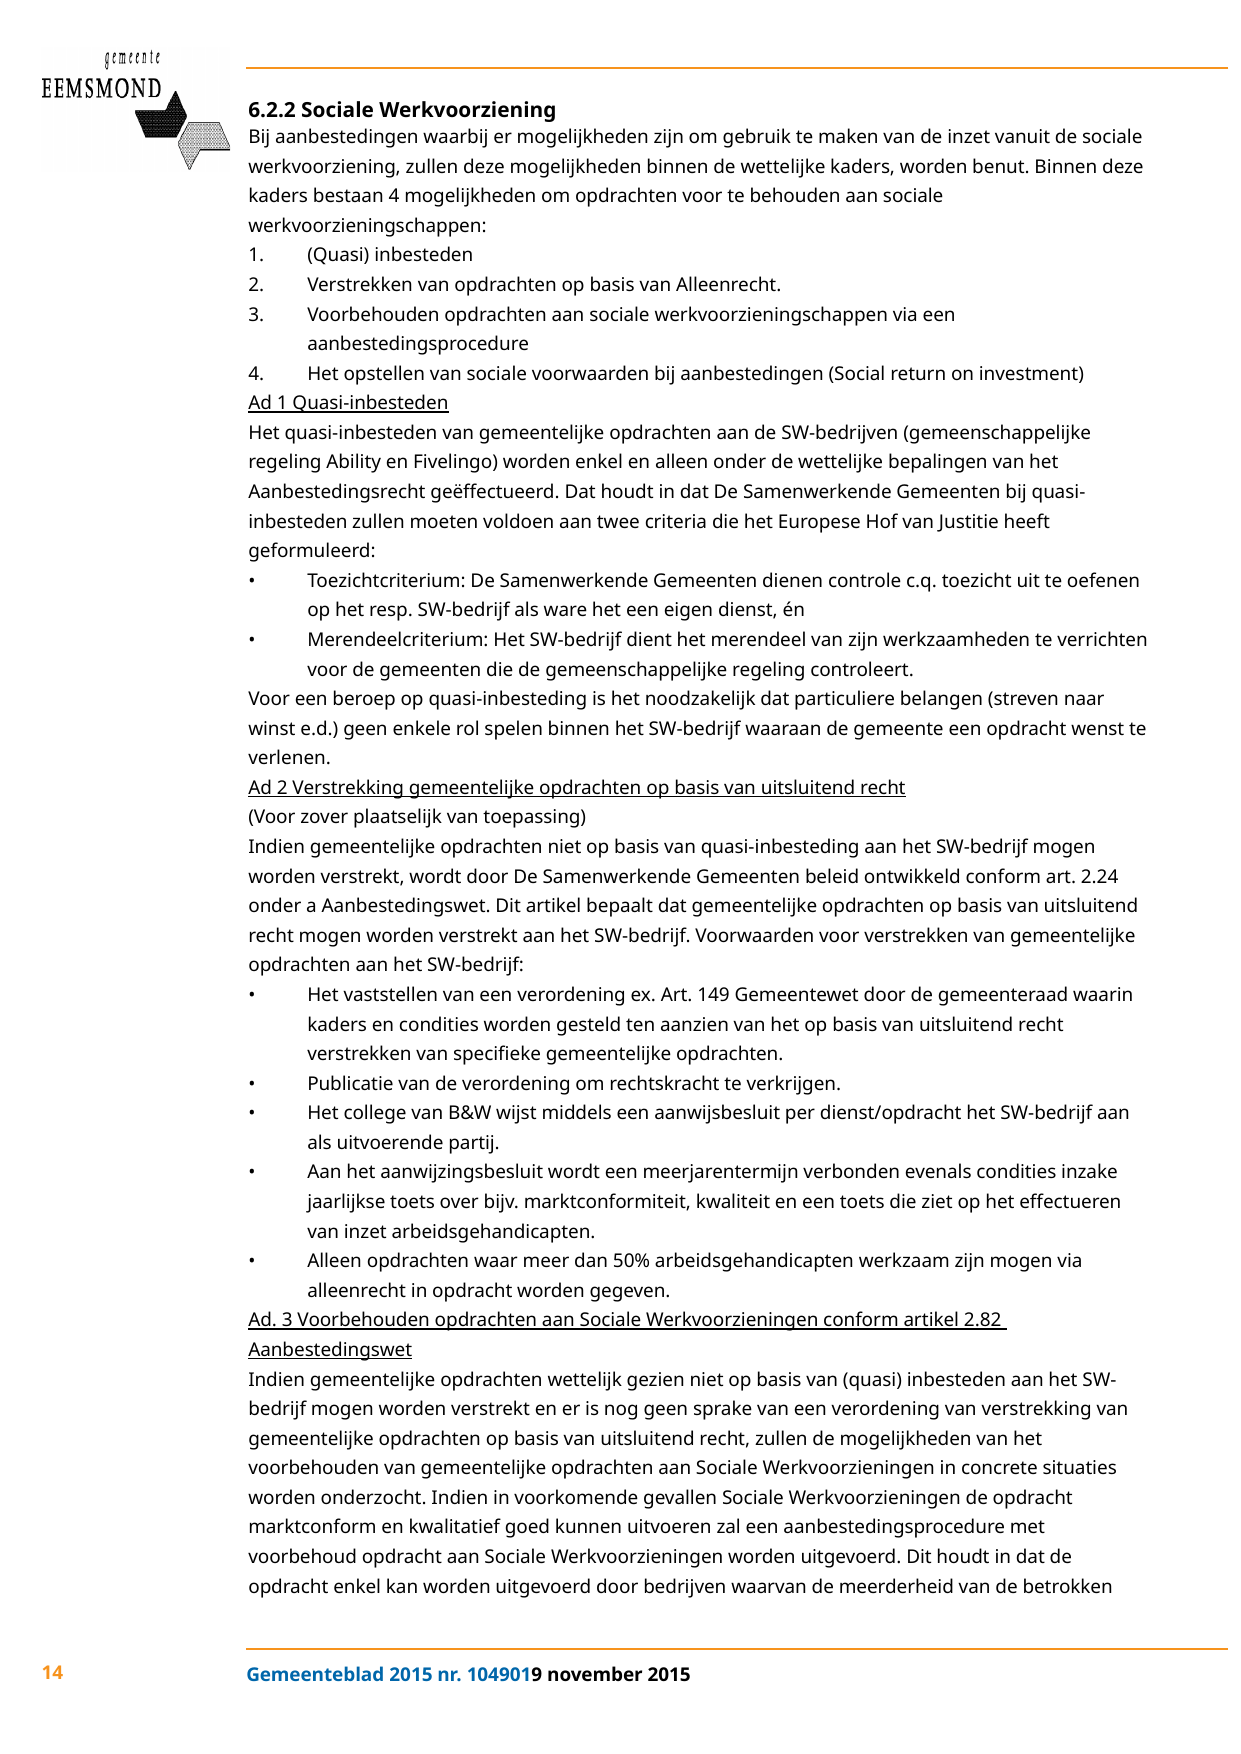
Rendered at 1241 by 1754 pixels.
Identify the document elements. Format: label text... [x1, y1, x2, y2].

text Bij aanbestedingen waarbij er mogelijkheden zijn om gebruik te maken van de inzet vanuit de sociale werkvoorziening, zullen deze mogelijkheden binnen de wettelijke kaders, worden benut. Binnen deze kaders bestaan 4 mogelijkheden om opdrachten voor te behouden aan sociale werkvoorzieningschappen: [248, 123, 1152, 238]
list Merendeelcriterium: Het SW-bedrijf dient het merendeel van zijn werkzaamheden te verrichten voor de gemeenten die de gemeenschappelijke regeling controleert. [248, 626, 1152, 681]
list Voorbehouden opdrachten aan sociale werkvoorzieningschappen via een aanbestedingsprocedure [248, 301, 1152, 356]
list Het opstellen van sociale voorwaarden bij aanbestedingen (Social return on investment) [248, 360, 1152, 386]
list Publicatie van de verordening om rechtskracht te verkrijgen. [248, 1070, 1152, 1096]
text Ad 1 Quasi-inbesteden [248, 389, 1152, 415]
picture [41, 47, 231, 172]
text (Voor zover plaatselijk van toepassing) [248, 804, 1152, 829]
text Indien gemeentelijke opdrachten wettelijk gezien niet op basis van (quasi) inbesteden aan het SW-bedrijf mogen worden verstrekt en er is nog geen sprake van een verordening van verstrekking van gemeentelijke opdrachten op basis van uitsluitend recht, zullen de mogelijkheden van het voorbehouden van gemeentelijke opdrachten aan Sociale Werkvoorzieningen in concrete situaties worden onderzocht. Indien in voorkomende gevallen Sociale Werkvoorzieningen de opdracht marktconform en kwalitatief goed kunnen uitvoeren zal een aanbestedingsprocedure met voorbehoud opdracht aan Sociale Werkvoorzieningen worden uitgevoerd. Dit houdt in dat de opdracht enkel kan worden uitgevoerd door bedrijven waarvan de meerderheid van de betrokken [248, 1366, 1152, 1598]
text 6.2.2 Sociale Werkvoorziening [248, 95, 1152, 123]
text Voor een beroep op quasi-inbesteding is het noodzakelijk dat particuliere belangen (streven naar winst e.d.) geen enkele rol spelen binnen het SW-bedrijf waaraan de gemeente een opdracht wenst te verlenen. [248, 685, 1152, 770]
list (Quasi) inbesteden [248, 242, 1152, 267]
text Ad. 3 Voorbehouden opdrachten aan Sociale Werkvoorzieningen conform artikel 2.82 Aanbestedingswet [248, 1307, 1152, 1362]
list Het college van B&W wijst middels een aanwijsbesluit per dienst/opdracht het SW-bedrijf aan als uitvoerende partij. [248, 1099, 1152, 1155]
list Alleen opdrachten waar meer dan 50% arbeidsgehandicapten werkzaam zijn mogen via alleenrecht in opdracht worden gegeven. [248, 1247, 1152, 1303]
text Het quasi-inbesteden van gemeentelijke opdrachten aan de SW-bedrijven (gemeenschappelijke regeling Ability en Fivelingo) worden enkel en alleen onder de wettelijke bepalingen van het Aanbestedingsrecht geëffectueerd. Dat houdt in dat De Samenwerkende Gemeenten bij quasi-inbesteden zullen moeten voldoen aan twee criteria die het Europese Hof van Justitie heeft geformuleerd: [248, 419, 1152, 563]
list Verstrekken van opdrachten op basis van Alleenrecht. [248, 271, 1152, 297]
list Aan het aanwijzingsbesluit wordt een meerjarentermijn verbonden evenals condities inzake jaarlijkse toets over bijv. marktconformiteit, kwaliteit en een toets die ziet op het effectueren van inzet arbeidsgehandicapten. [248, 1159, 1152, 1243]
text Ad 2 Verstrekking gemeentelijke opdrachten op basis van uitsluitend recht [248, 774, 1152, 800]
list Toezichtcriterium: De Samenwerkende Gemeenten dienen controle c.q. toezicht uit te oefenen op het resp. SW-bedrijf als ware het een eigen dienst, én [248, 567, 1152, 622]
text Indien gemeentelijke opdrachten niet op basis van quasi-inbesteding aan het SW-bedrijf mogen worden verstrekt, wordt door De Samenwerkende Gemeenten beleid ontwikkeld conform art. 2.24 onder a Aanbestedingswet. Dit artikel bepaalt dat gemeentelijke opdrachten op basis van uitsluitend recht mogen worden verstrekt aan het SW-bedrijf. Voorwaarden voor verstrekken van gemeentelijke opdrachten aan het SW-bedrijf: [248, 833, 1152, 977]
list Het vaststellen van een verordening ex. Art. 149 Gemeentewet door de gemeenteraad waarin kaders en condities worden gesteld ten aanzien van het op basis van uitsluitend recht verstrekken van specifieke gemeentelijke opdrachten. [248, 981, 1152, 1066]
